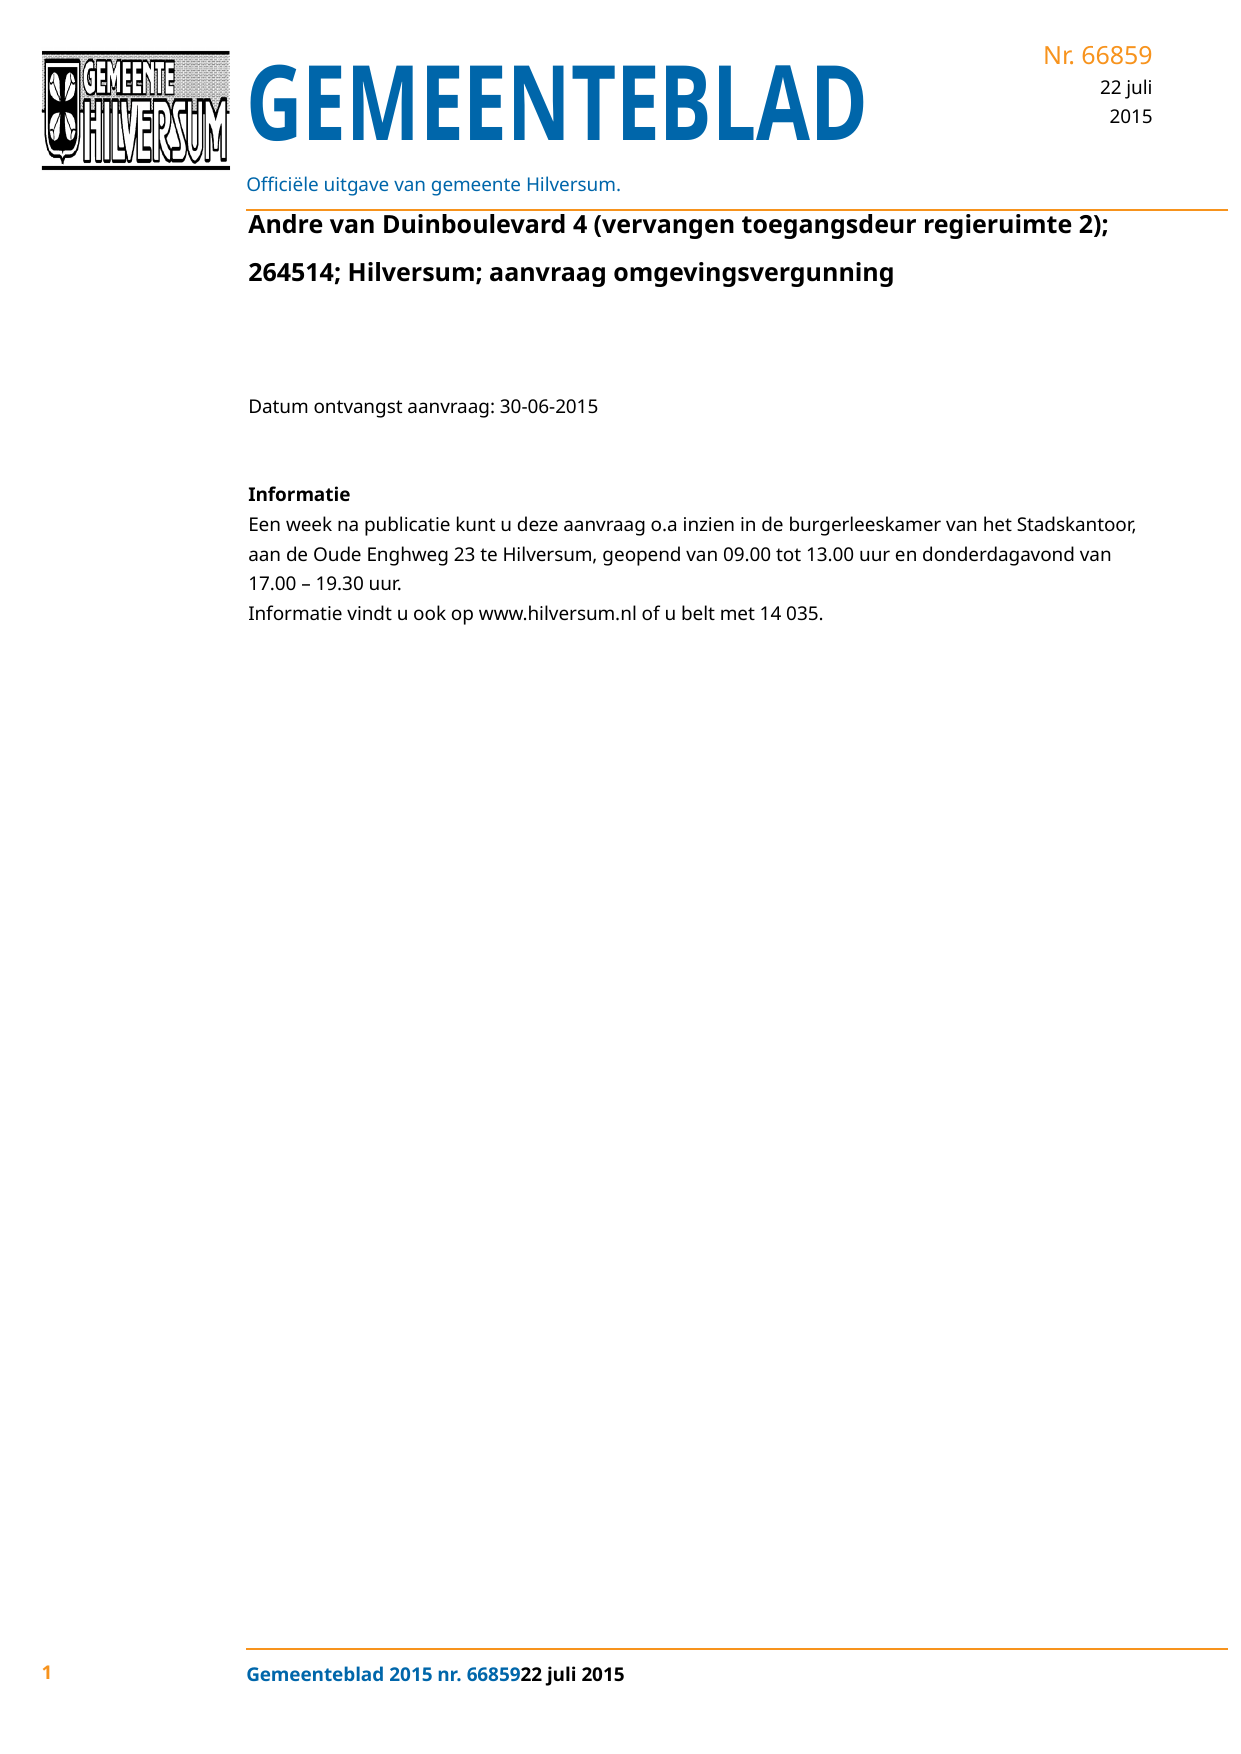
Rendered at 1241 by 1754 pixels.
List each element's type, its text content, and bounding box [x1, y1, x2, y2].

text Een week na publicatie kunt u deze aanvraag o.a inzien in de burgerleeskamer van het Stadskantoor, [248, 511, 1152, 537]
text Andre van Duinboulevard 4 (vervangen toegangsdeur regieruimte 2); 264514; Hilversum; aanvraag omgevingsvergunning [248, 211, 1152, 288]
text Informatie [248, 482, 1152, 507]
text Datum ontvangst aanvraag: 30-06-2015 [248, 393, 1152, 419]
text Informatie vindt u ook op www.hilversum.nl of u belt met 14 035. [248, 600, 1152, 626]
text aan de Oude Enghweg 23 te Hilversum, geopend van 09.00 tot 13.00 uur en donderdagavond van 17.00 – 19.30 uur. [248, 541, 1152, 596]
picture [41, 47, 231, 172]
